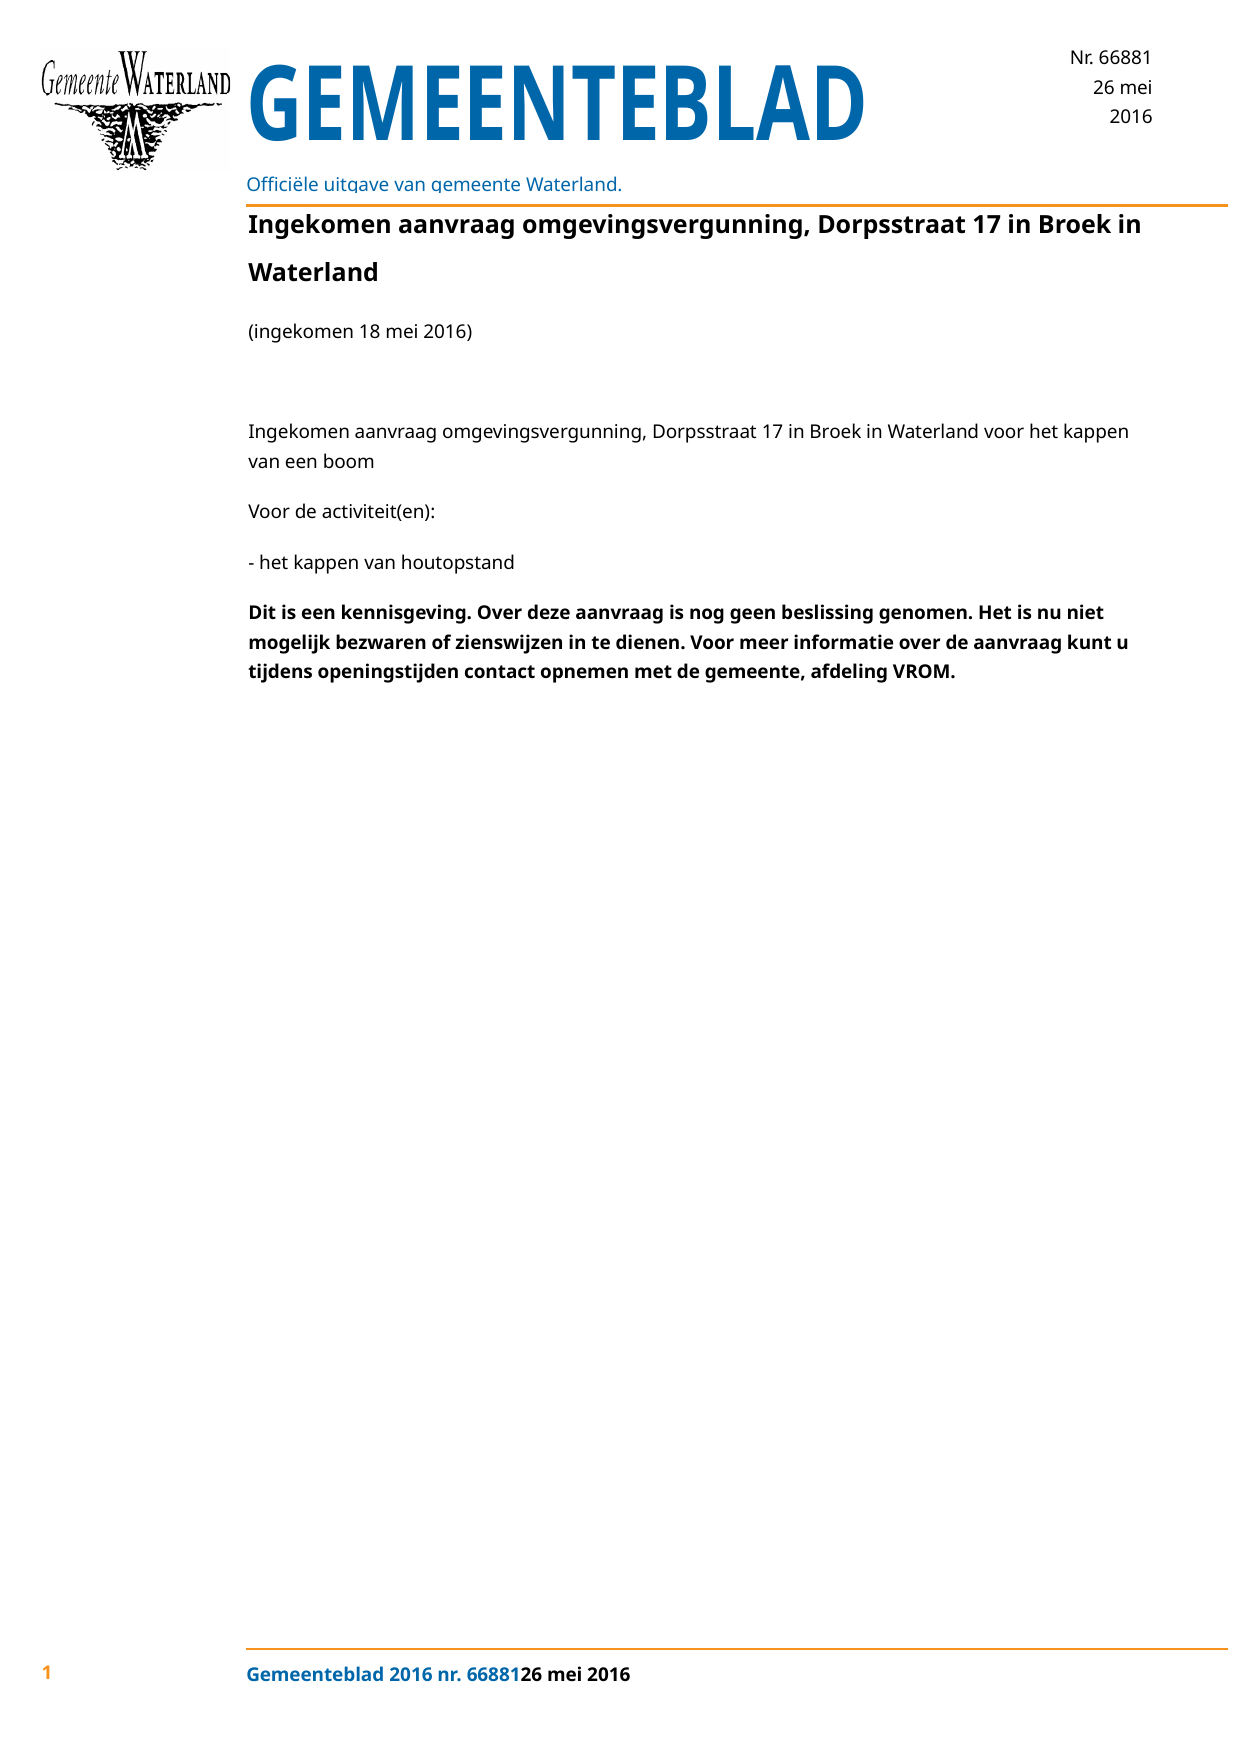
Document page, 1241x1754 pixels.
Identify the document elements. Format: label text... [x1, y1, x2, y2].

text (ingekomen 18 mei 2016) [248, 318, 1152, 344]
text - het kappen van houtopstand [248, 549, 1152, 575]
text Dit is een kennisgeving. Over deze aanvraag is nog geen beslissing genomen. Het is nu niet mogelijk bezwaren of zienswijzen in te dienen. Voor meer informatie over de aanvraag kunt u tijdens openingstijden contact opnemen met de gemeente, afdeling VROM. [248, 599, 1152, 684]
picture [41, 47, 231, 172]
text Voor de activiteit(en): [248, 499, 1152, 524]
text Ingekomen aanvraag omgevingsvergunning, Dorpsstraat 17 in Broek in Waterland [248, 207, 1152, 288]
text Ingekomen aanvraag omgevingsvergunning, Dorpsstraat 17 in Broek in Waterland voor het kappen van een boom [248, 419, 1152, 474]
